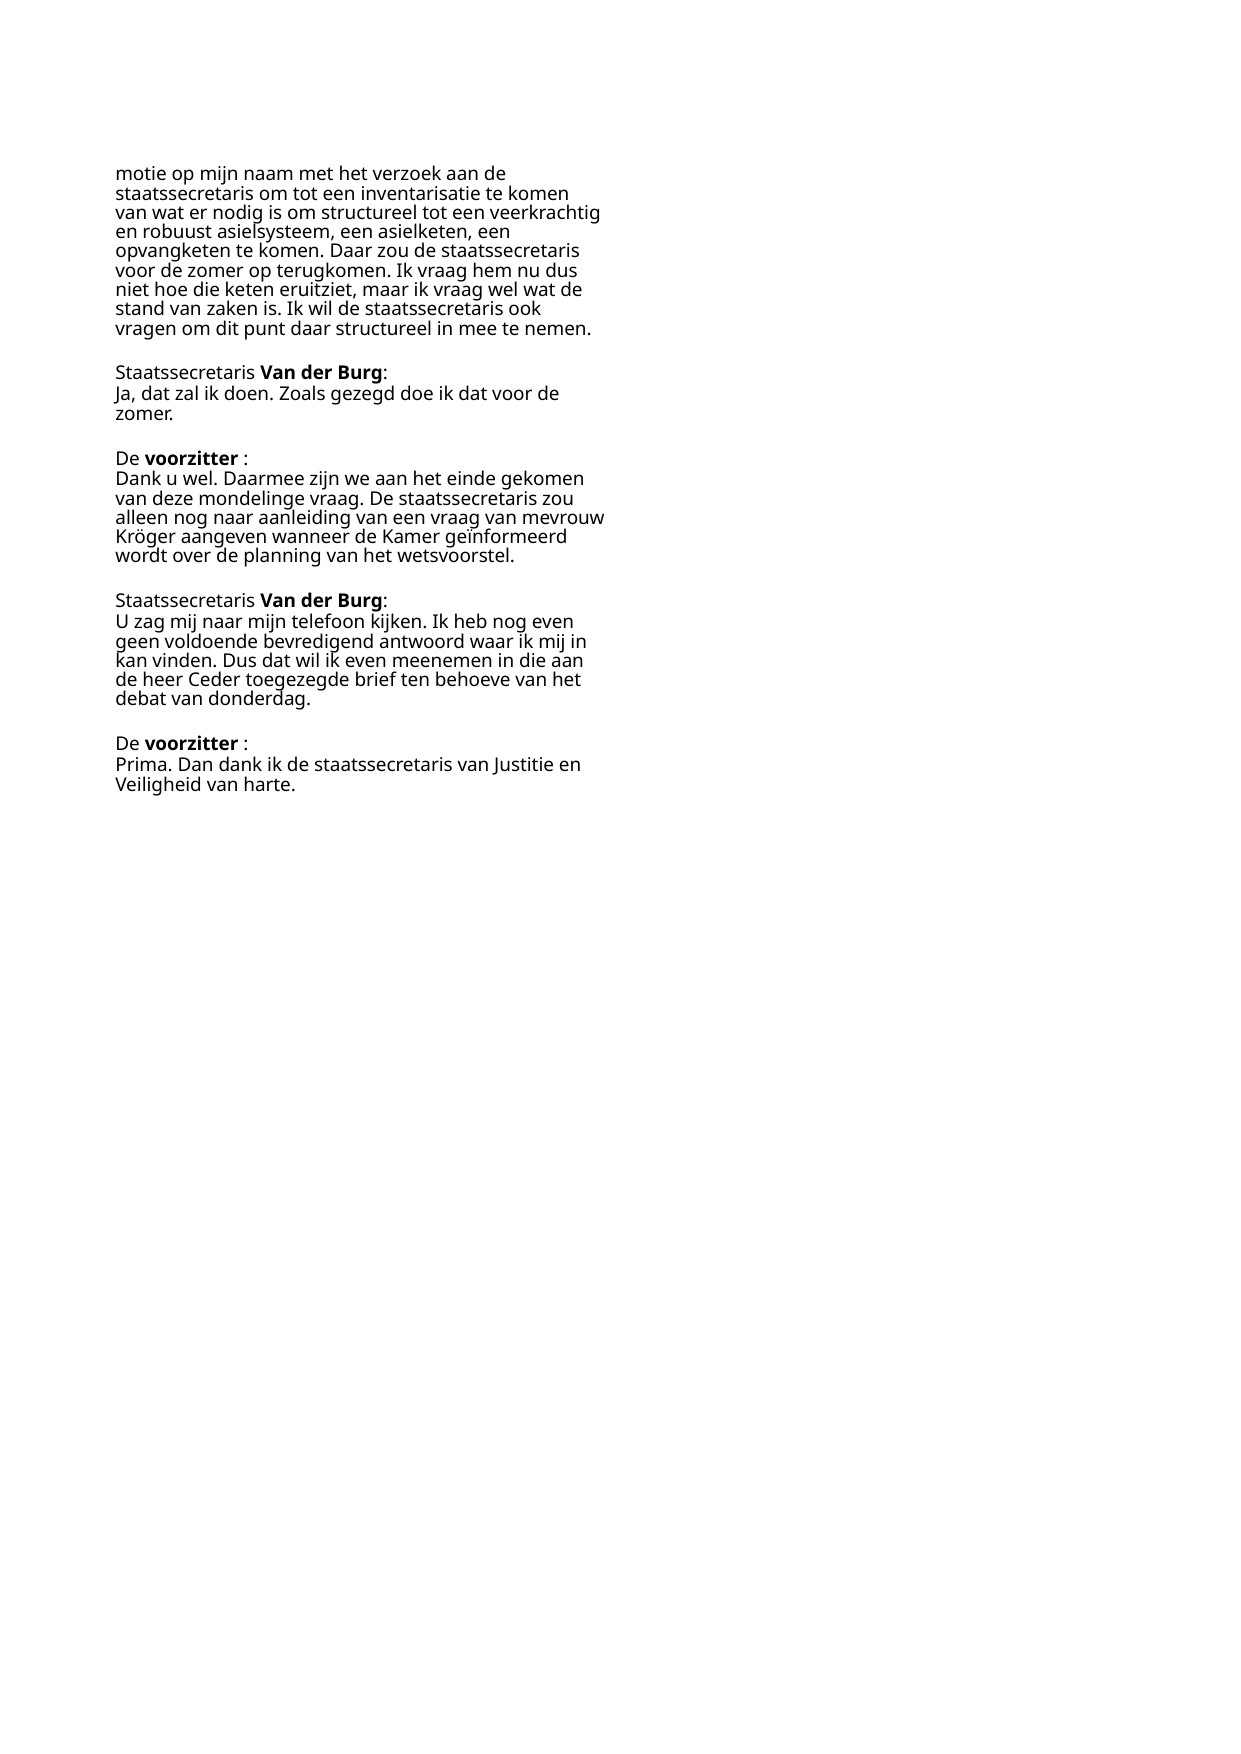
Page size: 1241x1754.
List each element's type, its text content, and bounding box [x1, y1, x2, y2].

text De voorzitter : [115, 731, 605, 756]
text Staatssecretaris Van der Burg: [115, 588, 605, 613]
text U zag mij naar mijn telefoon kijken. Ik heb nog even geen voldoende bevredigend antwoord waar ik mij in kan vinden. Dus dat wil ik even meenemen in die aan de heer Ceder toegezegde brief ten behoeve van het debat van donderdag. [115, 613, 605, 710]
text motie op mijn naam met het verzoek aan de staatssecretaris om tot een inventarisatie te komen van wat er nodig is om structureel tot een veerkrachtig en robuust asielsysteem, een asielketen, een opvangketen te komen. Daar zou de staatssecretaris voor de zomer op terugkomen. Ik vraag hem nu dus niet hoe die keten eruitziet, maar ik vraag wel wat de stand van zaken is. Ik wil de staatssecretaris ook vragen om dit punt daar structureel in mee te nemen. [115, 165, 605, 339]
text Ja, dat zal ik doen. Zoals gezegd doe ik dat voor de zomer. [115, 385, 605, 424]
text Prima. Dan dank ik de staatssecretaris van Justitie en Veiligheid van harte. [115, 756, 605, 795]
text Staatssecretaris Van der Burg: [115, 359, 605, 385]
text De voorzitter : [115, 445, 605, 470]
text Dank u wel. Daarmee zijn we aan het einde gekomen van deze mondelinge vraag. De staatssecretaris zou alleen nog naar aanleiding van een vraag van mevrouw Kröger aangeven wanneer de Kamer geïnformeerd wordt over de planning van het wetsvoorstel. [115, 470, 605, 567]
